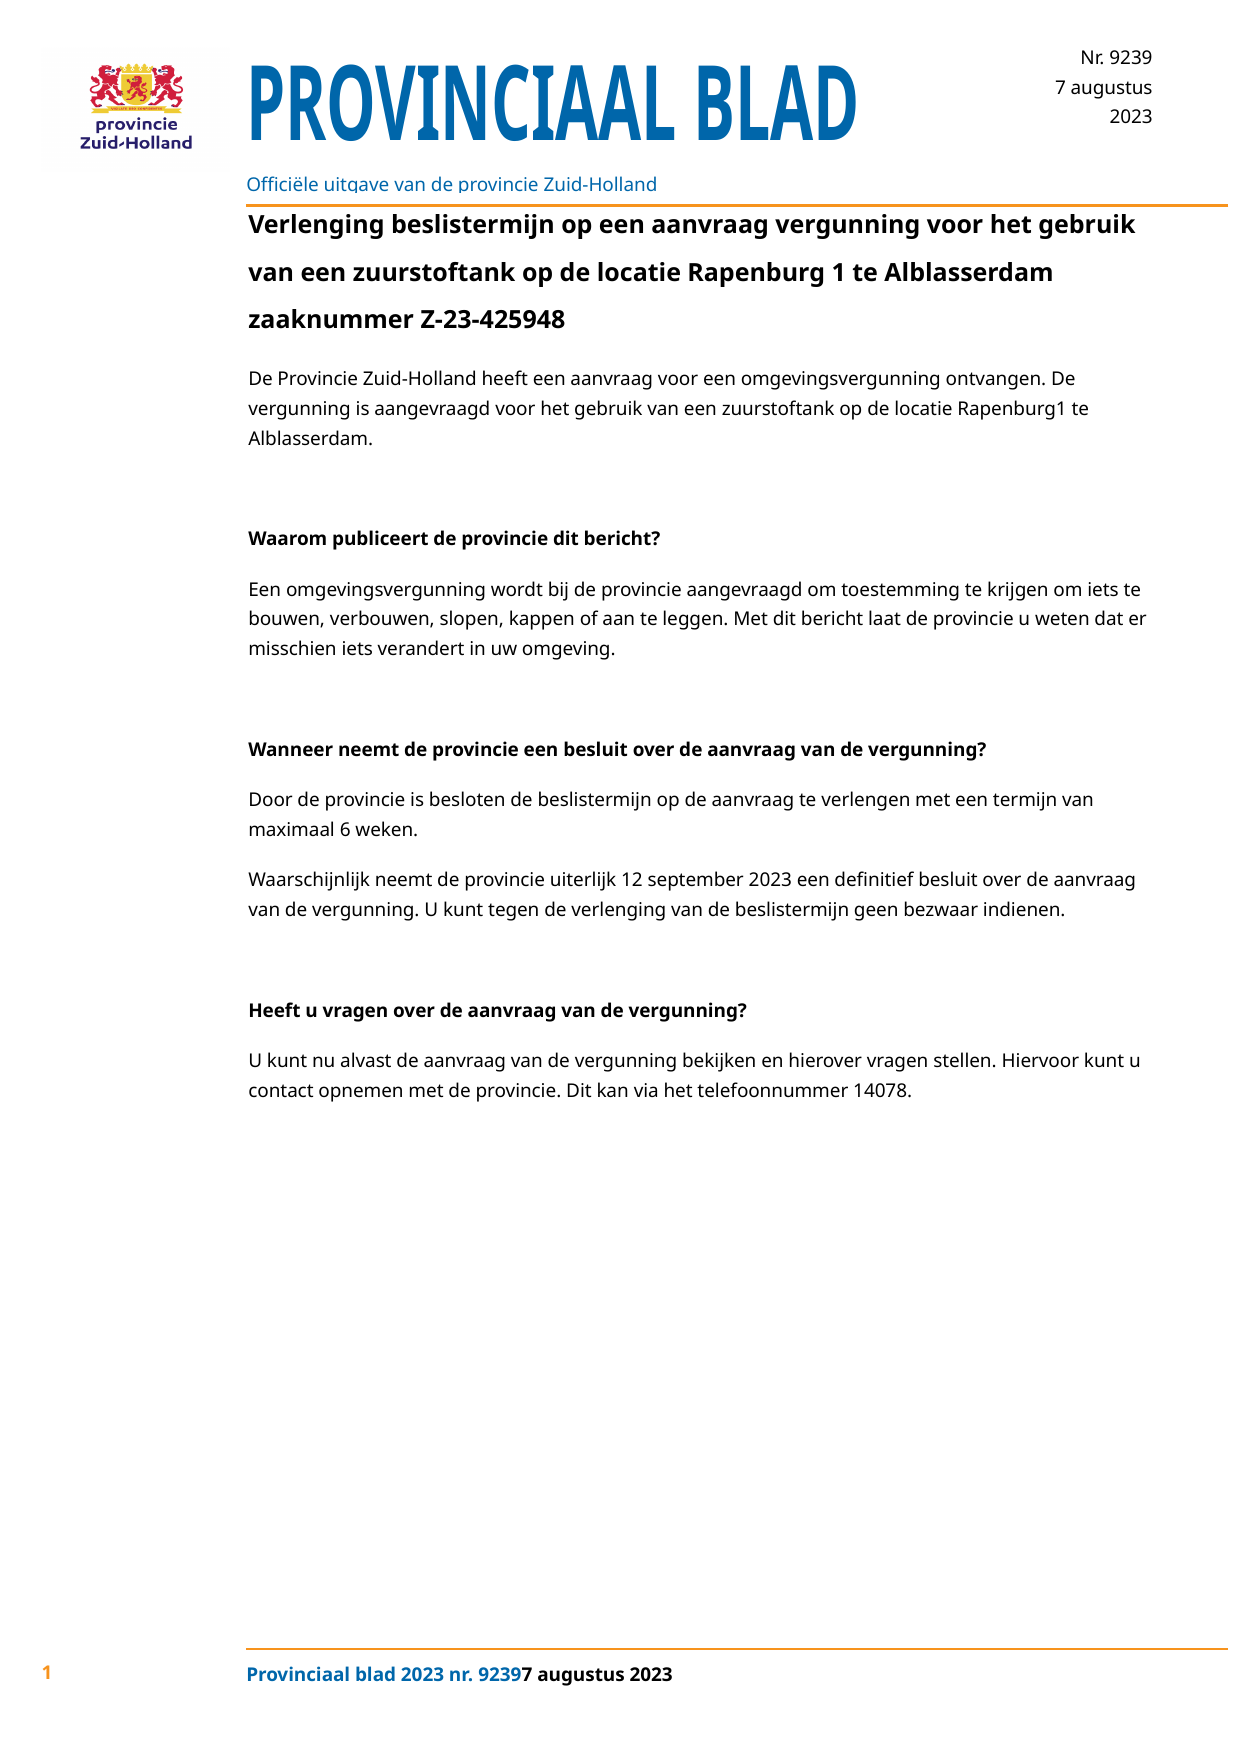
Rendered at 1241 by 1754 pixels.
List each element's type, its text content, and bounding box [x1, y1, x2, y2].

text Wanneer neemt de provincie een besluit over de aanvraag van de vergunning? [248, 736, 1152, 762]
picture [41, 47, 231, 172]
text U kunt nu alvast de aanvraag van de vergunning bekijken en hierover vragen stellen. Hiervoor kunt u contact opnemen met de provincie. Dit kan via het telefoonnummer 14078. [248, 1047, 1152, 1102]
text Een omgevingsvergunning wordt bij de provincie aangevraagd om toestemming te krijgen om iets te bouwen, verbouwen, slopen, kappen of aan te leggen. Met dit bericht laat de provincie u weten dat er misschien iets verandert in uw omgeving. [248, 576, 1152, 661]
text Verlenging beslistermijn op een aanvraag vergunning voor het gebruik van een zuurstoftank op de locatie Rapenburg 1 te Alblasserdam zaaknummer Z-23-425948 [248, 207, 1152, 336]
text Heeft u vragen over de aanvraag van de vergunning? [248, 997, 1152, 1022]
text Waarschijnlijk neemt de provincie uiterlijk 12 september 2023 een definitief besluit over de aanvraag van de vergunning. U kunt tegen de verlenging van de beslistermijn geen bezwaar indienen. [248, 866, 1152, 922]
text Waarom publiceert de provincie dit bericht? [248, 526, 1152, 551]
text De Provincie Zuid-Holland heeft een aanvraag voor een omgevingsvergunning ontvangen. De vergunning is aangevraagd voor het gebruik van een zuurstoftank op de locatie Rapenburg1 te Alblasserdam. [248, 366, 1152, 450]
text Door de provincie is besloten de beslistermijn op de aanvraag te verlengen met een termijn van maximaal 6 weken. [248, 786, 1152, 842]
